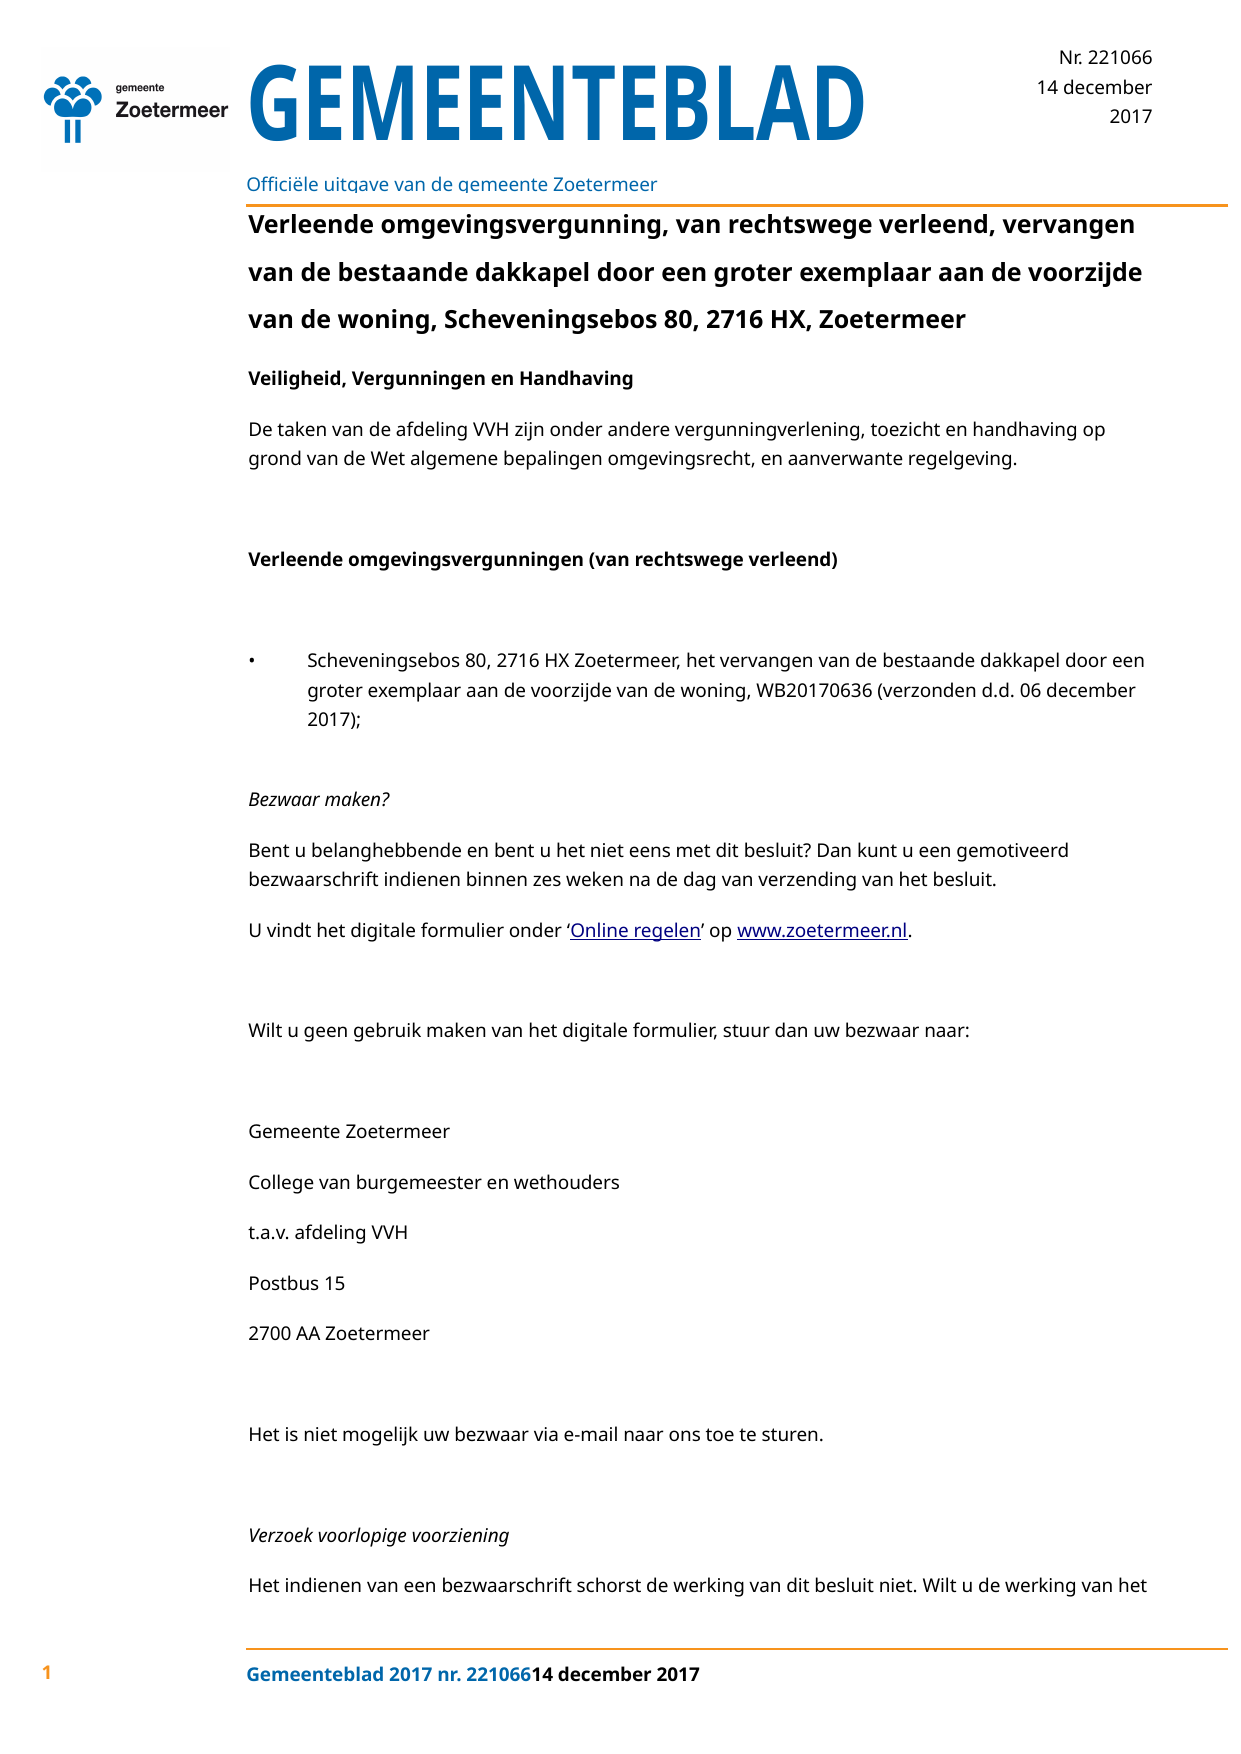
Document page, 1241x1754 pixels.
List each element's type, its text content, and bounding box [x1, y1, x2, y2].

text Het is niet mogelijk uw bezwaar via e-mail naar ons toe te sturen. [248, 1421, 1152, 1447]
text Verleende omgevingsvergunningen (van rechtswege verleend) [248, 546, 1152, 572]
text College van burgemeester en wethouders [248, 1169, 1152, 1194]
text Veiligheid, Vergunningen en Handhaving [248, 366, 1152, 391]
text Gemeente Zoetermeer [248, 1118, 1152, 1144]
text Bent u belanghebbende en bent u het niet eens met dit besluit? Dan kunt u een gemotiveerd bezwaarschrift indienen binnen zes weken na de dag van verzending van het besluit. [248, 837, 1152, 892]
text Wilt u geen gebruik maken van het digitale formulier, stuur dan uw bezwaar naar: [248, 1018, 1152, 1043]
text 2700 AA Zoetermeer [248, 1320, 1152, 1346]
list Scheveningsebos 80, 2716 HX Zoetermeer, het vervangen van de bestaande dakkapel door een groter exemplaar aan de voorzijde van de woning, WB20170636 (verzonden d.d. 06 december 2017); [248, 647, 1152, 732]
text Verleende omgevingsvergunning, van rechtswege verleend, vervangen van de bestaande dakkapel door een groter exemplaar aan de voorzijde van de woning, Scheveningsebos 80, 2716 HX, Zoetermeer [248, 207, 1152, 336]
text Verzoek voorlopige voorziening [248, 1522, 1152, 1547]
text Postbus 15 [248, 1270, 1152, 1295]
text Bezwaar maken? [248, 786, 1152, 812]
text U vindt het digitale formulier onder ‘Online regelen’ op www.zoetermeer.nl. [248, 917, 1152, 942]
picture [41, 47, 231, 172]
text De taken van de afdeling VVH zijn onder andere vergunningverlening, toezicht en handhaving op grond van de Wet algemene bepalingen omgevingsrecht, en aanverwante regelgeving. [248, 416, 1152, 471]
text t.a.v. afdeling VVH [248, 1219, 1152, 1245]
text Het indienen van een bezwaarschrift schorst de werking van dit besluit niet. Wilt u de werking van het [248, 1572, 1152, 1598]
